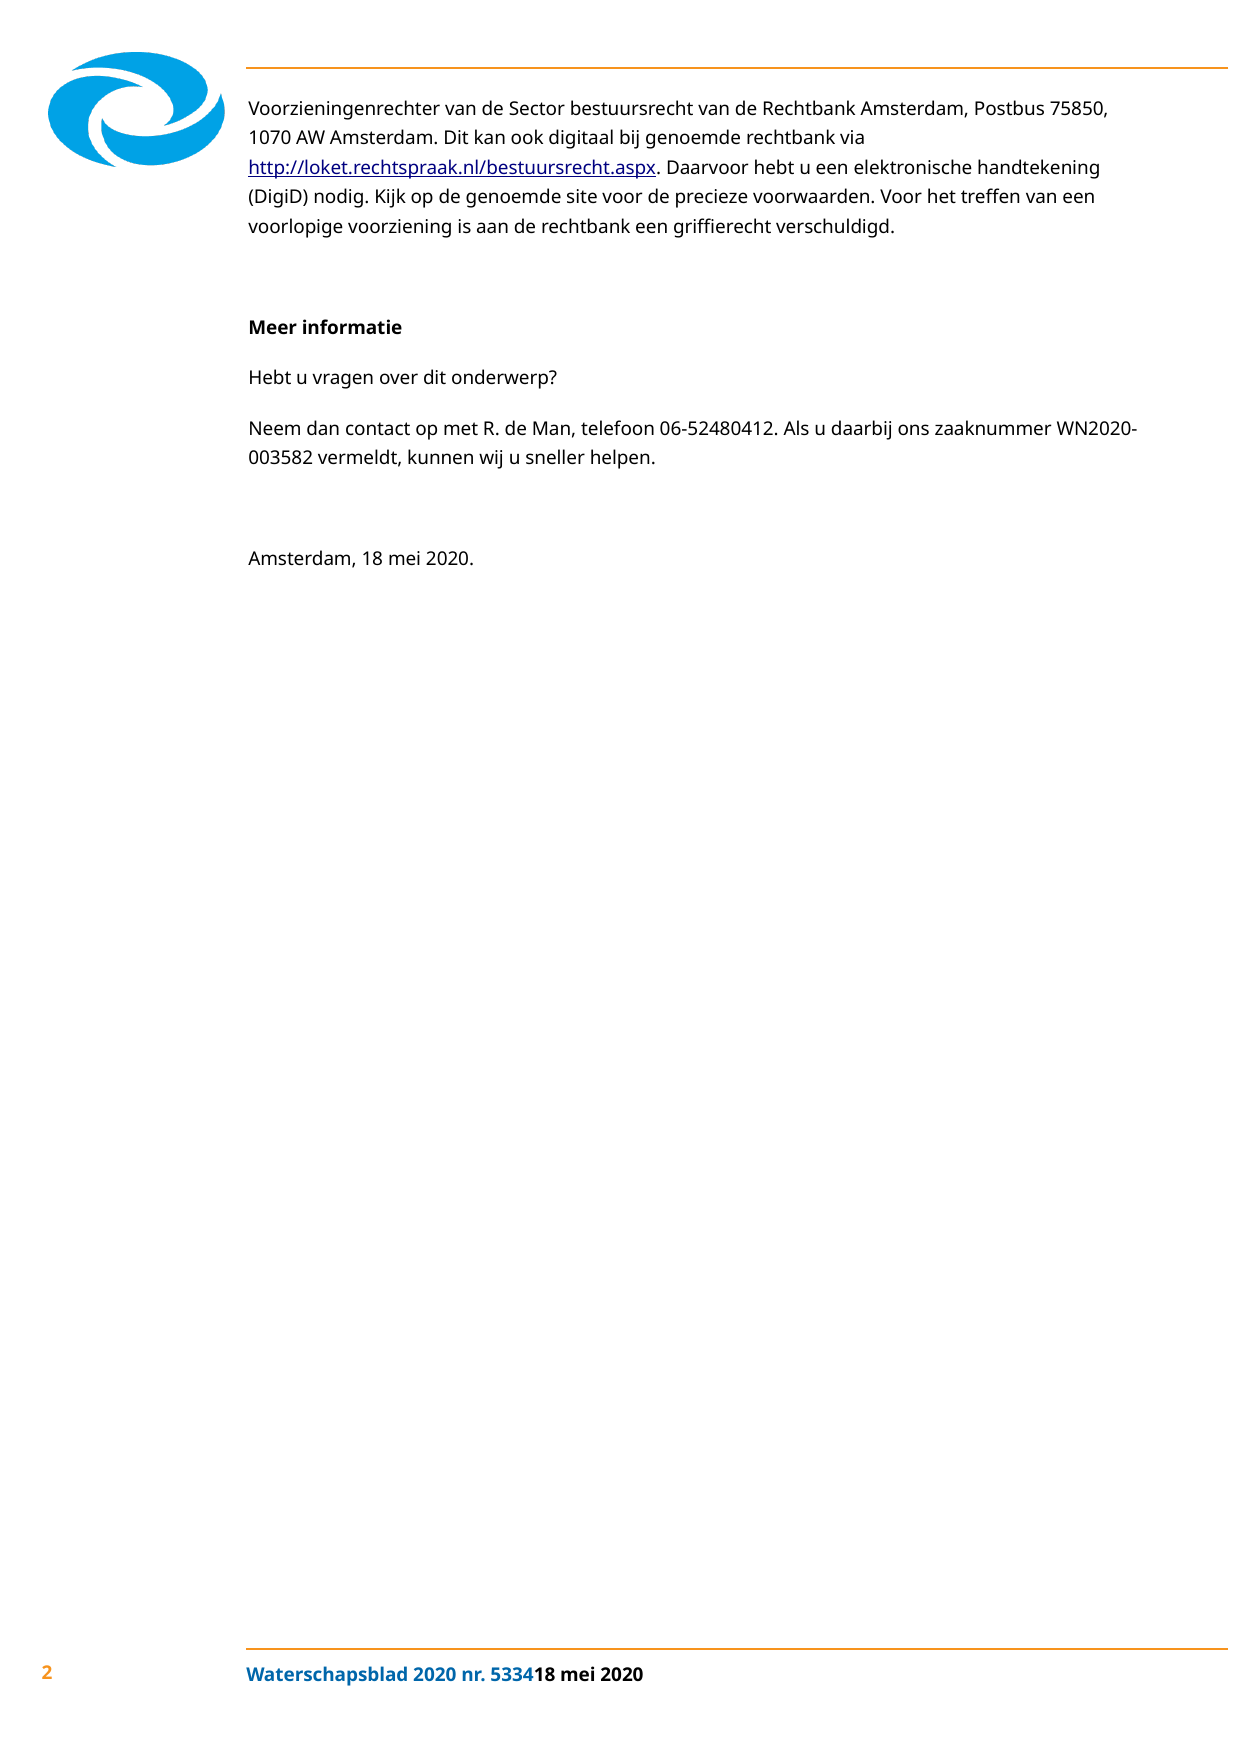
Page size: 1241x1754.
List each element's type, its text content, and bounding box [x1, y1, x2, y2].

text Voorzieningenrechter van de Sector bestuursrecht van de Rechtbank Amsterdam, Postbus 75850, 1070 AW Amsterdam. Dit kan ook digitaal bij genoemde rechtbank via http://loket.rechtspraak.nl/bestuursrecht.aspx. Daarvoor hebt u een elektronische handtekening (DigiD) nodig. Kijk op de genoemde site voor de precieze voorwaarden. Voor het treffen van een voorlopige voorziening is aan de rechtbank een griffierecht verschuldigd. [248, 95, 1152, 239]
text Neem dan contact op met R. de Man, telefoon 06-52480412. Als u daarbij ons zaaknummer WN2020-003582 vermeldt, kunnen wij u sneller helpen. [248, 415, 1152, 470]
picture [41, 47, 231, 172]
text Hebt u vragen over dit onderwerp? [248, 364, 1152, 390]
text Amsterdam, 18 mei 2020. [248, 545, 1152, 571]
text Meer informatie [248, 314, 1152, 340]
